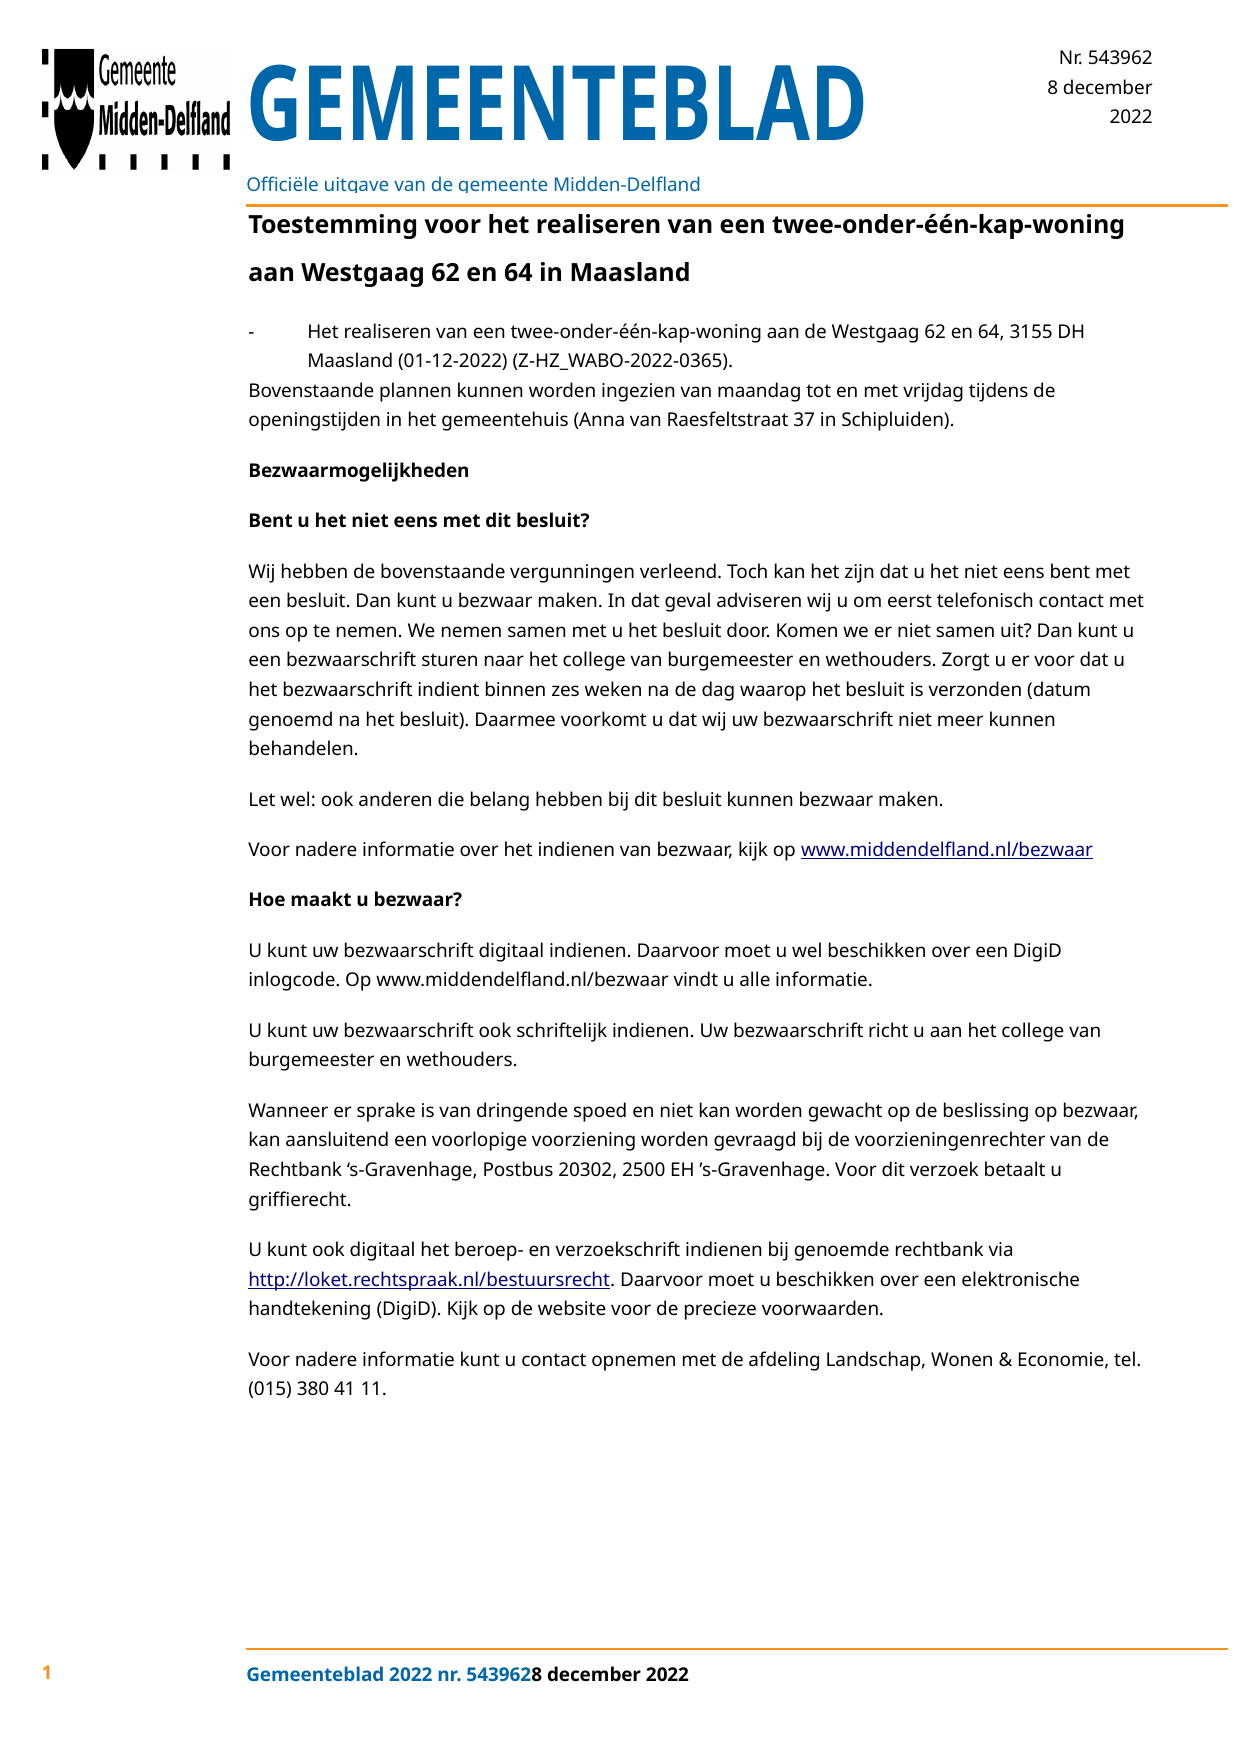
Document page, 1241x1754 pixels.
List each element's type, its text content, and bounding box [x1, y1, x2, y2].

text Bezwaarmogelijkheden [248, 457, 1152, 483]
text U kunt ook digitaal het beroep- en verzoekschrift indienen bij genoemde rechtbank via http://loket.rechtspraak.nl/bestuursrecht. Daarvoor moet u beschikken over een elektronische handtekening (DigiD). Kijk op de website voor de precieze voorwaarden. [248, 1236, 1152, 1321]
text Bent u het niet eens met dit besluit? [248, 507, 1152, 533]
list Het realiseren van een twee-onder-één-kap-woning aan de Westgaag 62 en 64, 3155 DH Maasland (01-12-2022) (Z-HZ_WABO-2022-0365). [248, 318, 1152, 373]
text Bovenstaande plannen kunnen worden ingezien van maandag tot en met vrijdag tijdens de openingstijden in het gemeentehuis (Anna van Raesfeltstraat 37 in Schipluiden). [248, 377, 1152, 432]
text U kunt uw bezwaarschrift ook schriftelijk indienen. Uw bezwaarschrift richt u aan het college van burgemeester en wethouders. [248, 1017, 1152, 1072]
text Wij hebben de bovenstaande vergunningen verleend. Toch kan het zijn dat u het niet eens bent met een besluit. Dan kunt u bezwaar maken. In dat geval adviseren wij u om eerst telefonisch contact met ons op te nemen. We nemen samen met u het besluit door. Komen we er niet samen uit? Dan kunt u een bezwaarschrift sturen naar het college van burgemeester en wethouders. Zorgt u er voor dat u het bezwaarschrift indient binnen zes weken na de dag waarop het besluit is verzonden (datum genoemd na het besluit). Daarmee voorkomt u dat wij uw bezwaarschrift niet meer kunnen behandelen. [248, 558, 1152, 761]
picture [41, 47, 231, 172]
text Hoe maakt u bezwaar? [248, 887, 1152, 912]
text Wanneer er sprake is van dringende spoed en niet kan worden gewacht op de beslissing op bezwaar, kan aansluitend een voorlopige voorziening worden gevraagd bij de voorzieningenrechter van de Rechtbank ‘s-Gravenhage, Postbus 20302, 2500 EH ’s-Gravenhage. Voor dit verzoek betaalt u griffierecht. [248, 1097, 1152, 1212]
text Voor nadere informatie over het indienen van bezwaar, kijk op www.middendelfland.nl/bezwaar [248, 836, 1152, 862]
text Toestemming voor het realiseren van een twee-onder-één-kap-woning aan Westgaag 62 en 64 in Maasland [248, 207, 1152, 288]
text Let wel: ook anderen die belang hebben bij dit besluit kunnen bezwaar maken. [248, 786, 1152, 812]
text Voor nadere informatie kunt u contact opnemen met de afdeling Landschap, Wonen & Economie, tel. (015) 380 41 11. [248, 1346, 1152, 1401]
text U kunt uw bezwaarschrift digitaal indienen. Daarvoor moet u wel beschikken over een DigiD inlogcode. Op www.middendelfland.nl/bezwaar vindt u alle informatie. [248, 937, 1152, 992]
